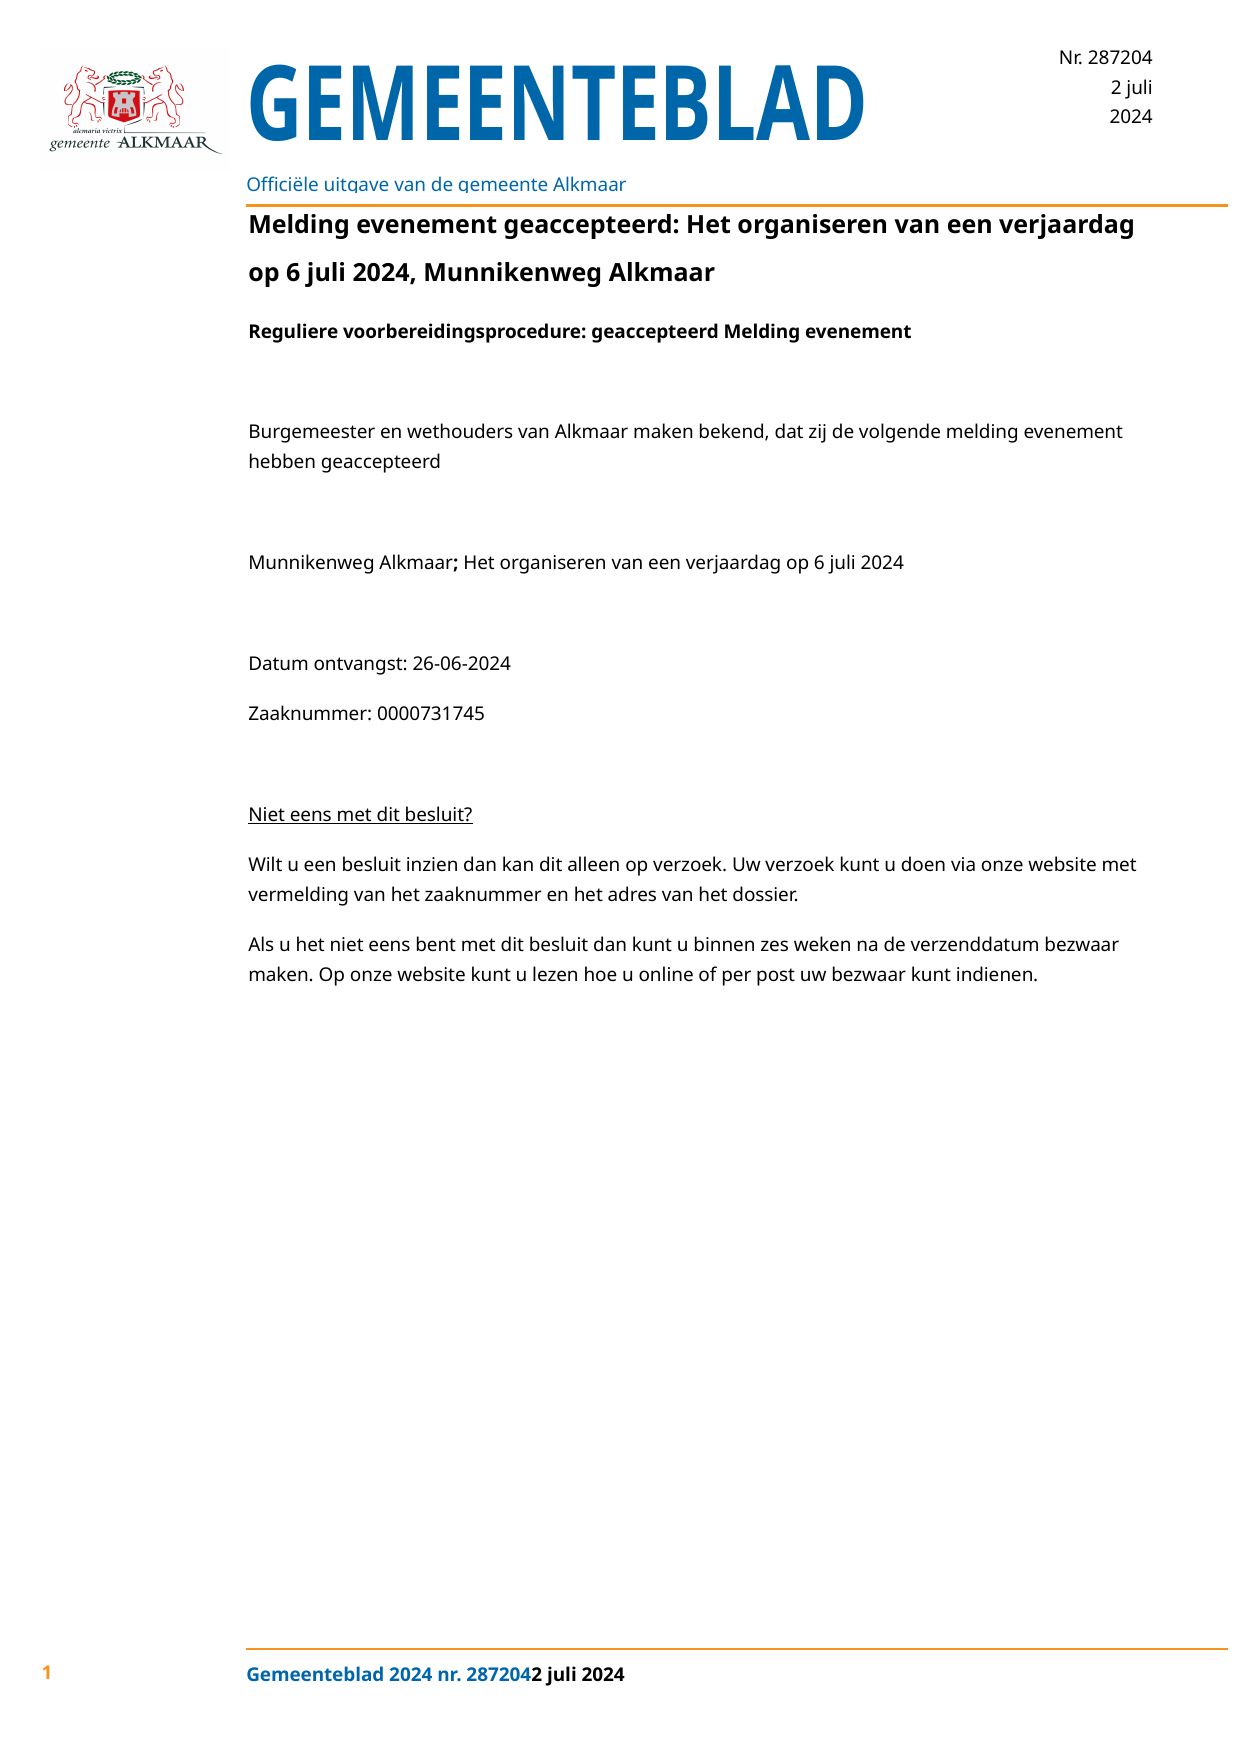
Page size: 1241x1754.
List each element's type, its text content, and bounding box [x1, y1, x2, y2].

text Reguliere voorbereidingsprocedure: geaccepteerd Melding evenement [248, 318, 1152, 344]
text Als u het niet eens bent met dit besluit dan kunt u binnen zes weken na de verzenddatum bezwaar maken. Op onze website kunt u lezen hoe u online of per post uw bezwaar kunt indienen. [248, 932, 1152, 987]
text Wilt u een besluit inzien dan kan dit alleen op verzoek. Uw verzoek kunt u doen via onze website met vermelding van het zaaknummer en het adres van het dossier. [248, 852, 1152, 907]
text Burgemeester en wethouders van Alkmaar maken bekend, dat zij de volgende melding evenement hebben geaccepteerd [248, 419, 1152, 474]
text Munnikenweg Alkmaar; Het organiseren van een verjaardag op 6 juli 2024 [248, 549, 1152, 575]
text Zaaknummer: 0000731745 [248, 700, 1152, 726]
text Melding evenement geaccepteerd: Het organiseren van een verjaardag op 6 juli 2024, Munnikenweg Alkmaar [248, 207, 1152, 288]
picture [41, 47, 231, 172]
text Datum ontvangst: 26-06-2024 [248, 650, 1152, 676]
text Niet eens met dit besluit? [248, 801, 1152, 827]
